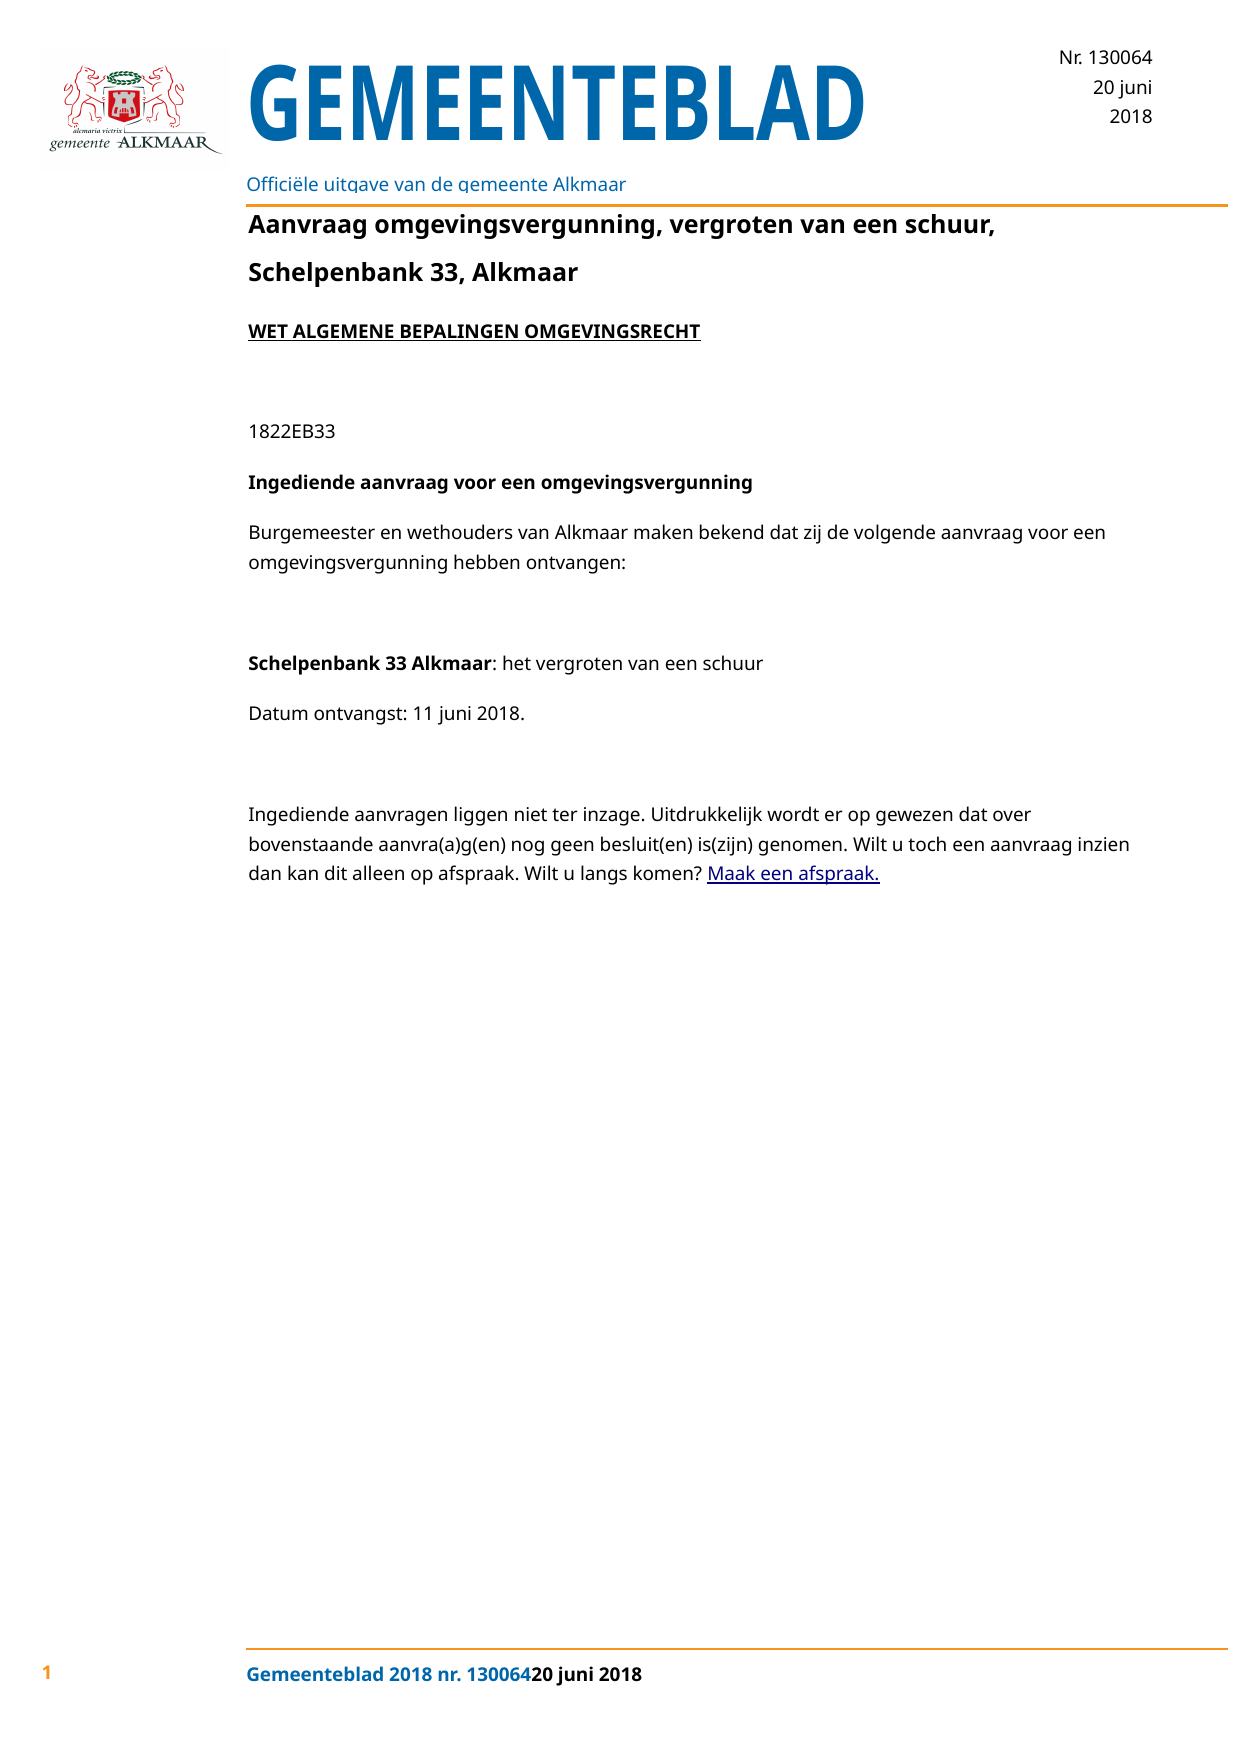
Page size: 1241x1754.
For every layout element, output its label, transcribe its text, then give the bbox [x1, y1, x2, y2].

text Datum ontvangst: 11 juni 2018. [248, 700, 1152, 726]
text Ingediende aanvragen liggen niet ter inzage. Uitdrukkelijk wordt er op gewezen dat over bovenstaande aanvra(a)g(en) nog geen besluit(en) is(zijn) genomen. Wilt u toch een aanvraag inzien dan kan dit alleen op afspraak. Wilt u langs komen? Maak een afspraak. [248, 801, 1152, 886]
picture [41, 47, 231, 172]
text Ingediende aanvraag voor een omgevingsvergunning [248, 469, 1152, 495]
text Burgemeester en wethouders van Alkmaar maken bekend dat zij de volgende aanvraag voor een omgevingsvergunning hebben ontvangen: [248, 519, 1152, 575]
text 1822EB33 [248, 419, 1152, 444]
text Schelpenbank 33 Alkmaar: het vergroten van een schuur [248, 650, 1152, 676]
text WET ALGEMENE BEPALINGEN OMGEVINGSRECHT [248, 318, 1152, 344]
text Aanvraag omgevingsvergunning, vergroten van een schuur, Schelpenbank 33, Alkmaar [248, 207, 1152, 288]
